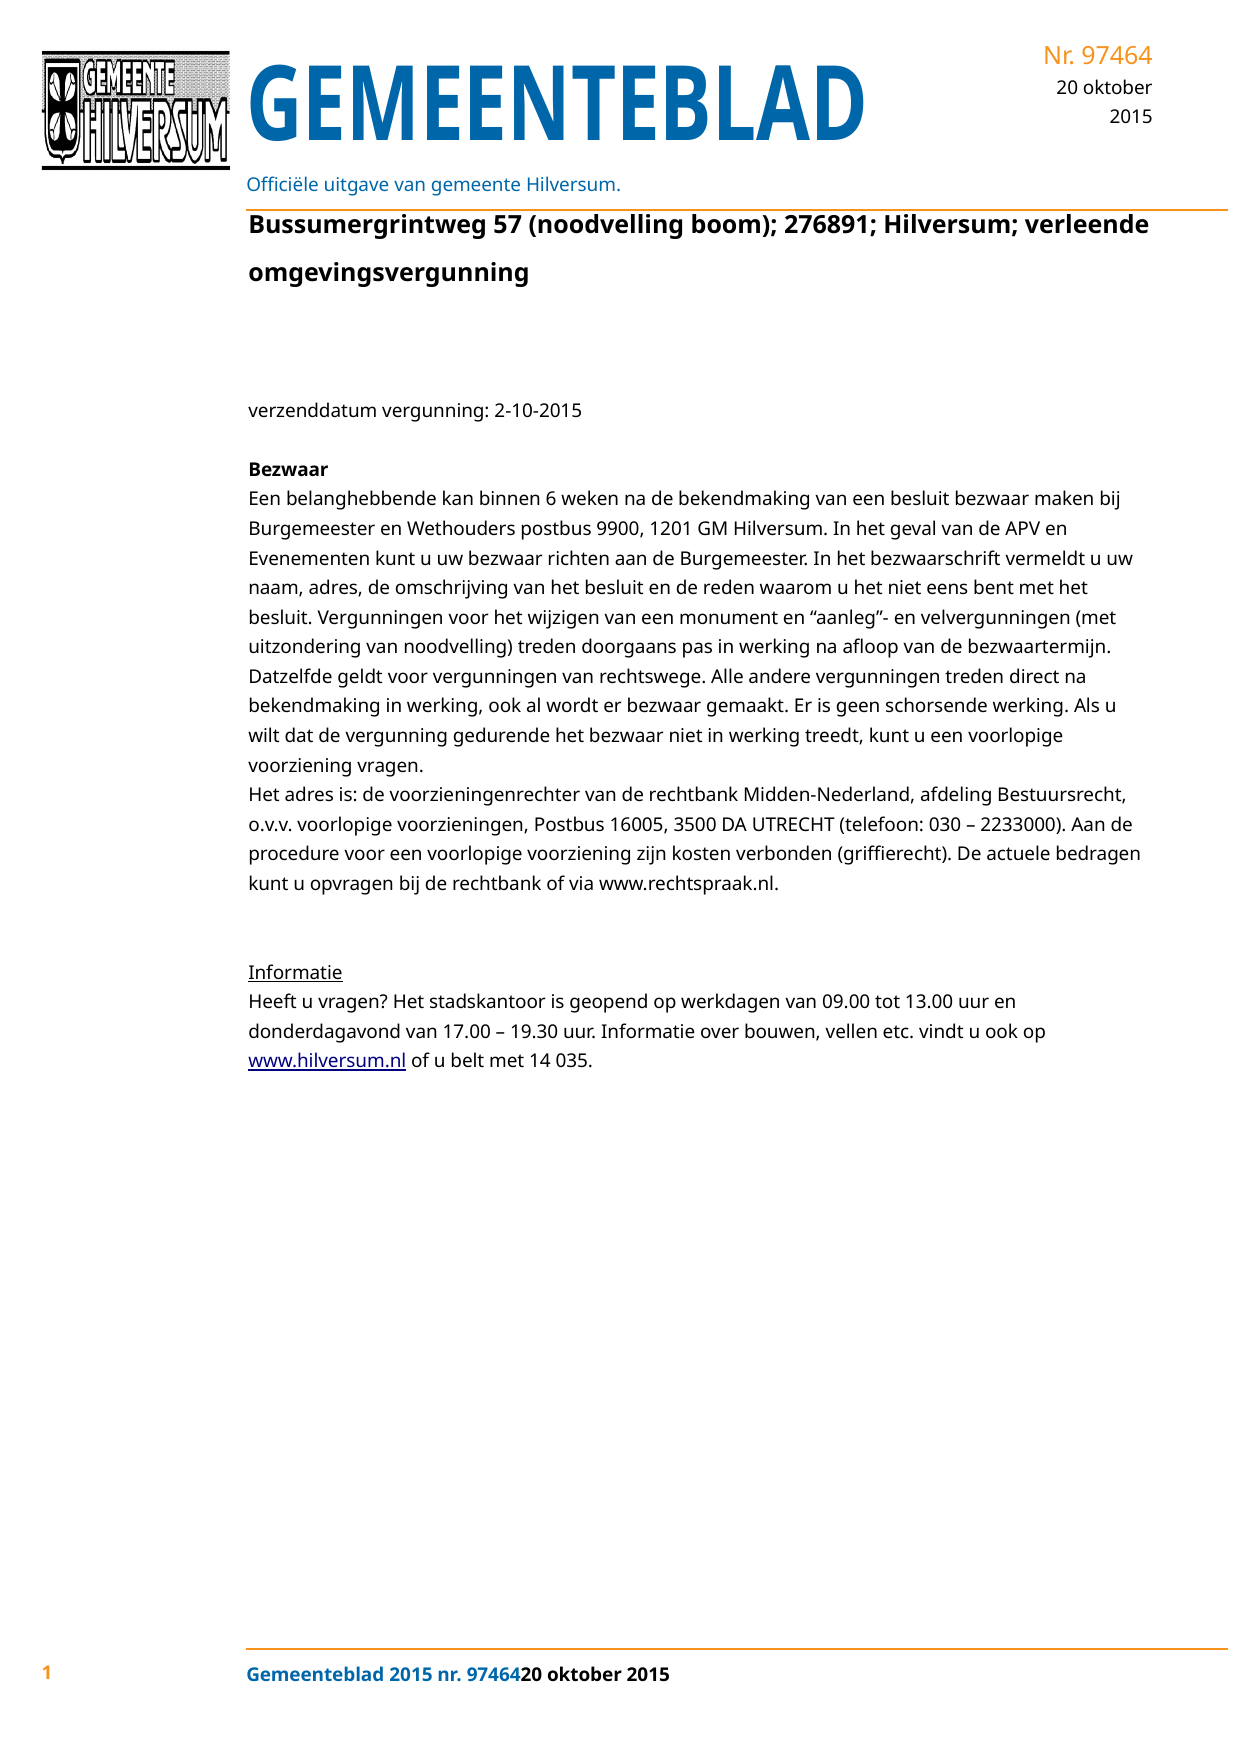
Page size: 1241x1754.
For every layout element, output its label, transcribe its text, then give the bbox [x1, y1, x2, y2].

text Heeft u vragen? Het stadskantoor is geopend op werkdagen van 09.00 tot 13.00 uur en donderdagavond van 17.00 – 19.30 uur. Informatie over bouwen, vellen etc. vindt u ook op www.hilversum.nl of u belt met 14 035. [248, 988, 1152, 1073]
text Bezwaar [248, 456, 1152, 482]
text Bussumergrintweg 57 (noodvelling boom); 276891; Hilversum; verleende omgevingsvergunning [248, 211, 1152, 288]
text verzenddatum vergunning: 2-10-2015 [248, 397, 1152, 422]
text Het adres is: de voorzieningenrechter van de rechtbank Midden-Nederland, afdeling Bestuursrecht, o.v.v. voorlopige voorzieningen, Postbus 16005, 3500 DA UTRECHT (telefoon: 030 – 2233000). Aan de procedure voor een voorlopige voorziening zijn kosten verbonden (griffierecht). De actuele bedragen kunt u opvragen bij de rechtbank of via www.rechtspraak.nl. [248, 781, 1152, 896]
picture [41, 47, 231, 172]
text Informatie [248, 959, 1152, 984]
text Een belanghebbende kan binnen 6 weken na de bekendmaking van een besluit bezwaar maken bij Burgemeester en Wethouders postbus 9900, 1201 GM Hilversum. In het geval van de APV en Evenementen kunt u uw bezwaar richten aan de Burgemeester. In het bezwaarschrift vermeldt u uw naam, adres, de omschrijving van het besluit en de reden waarom u het niet eens bent met het besluit. Vergunningen voor het wijzigen van een monument en “aanleg”- en velvergunningen (met uitzondering van noodvelling) treden doorgaans pas in werking na afloop van de bezwaartermijn. Datzelfde geldt voor vergunningen van rechtswege. Alle andere vergunningen treden direct na bekendmaking in werking, ook al wordt er bezwaar gemaakt. Er is geen schorsende werking. Als u wilt dat de vergunning gedurende het bezwaar niet in werking treedt, kunt u een voorlopige voorziening vragen. [248, 486, 1152, 777]
